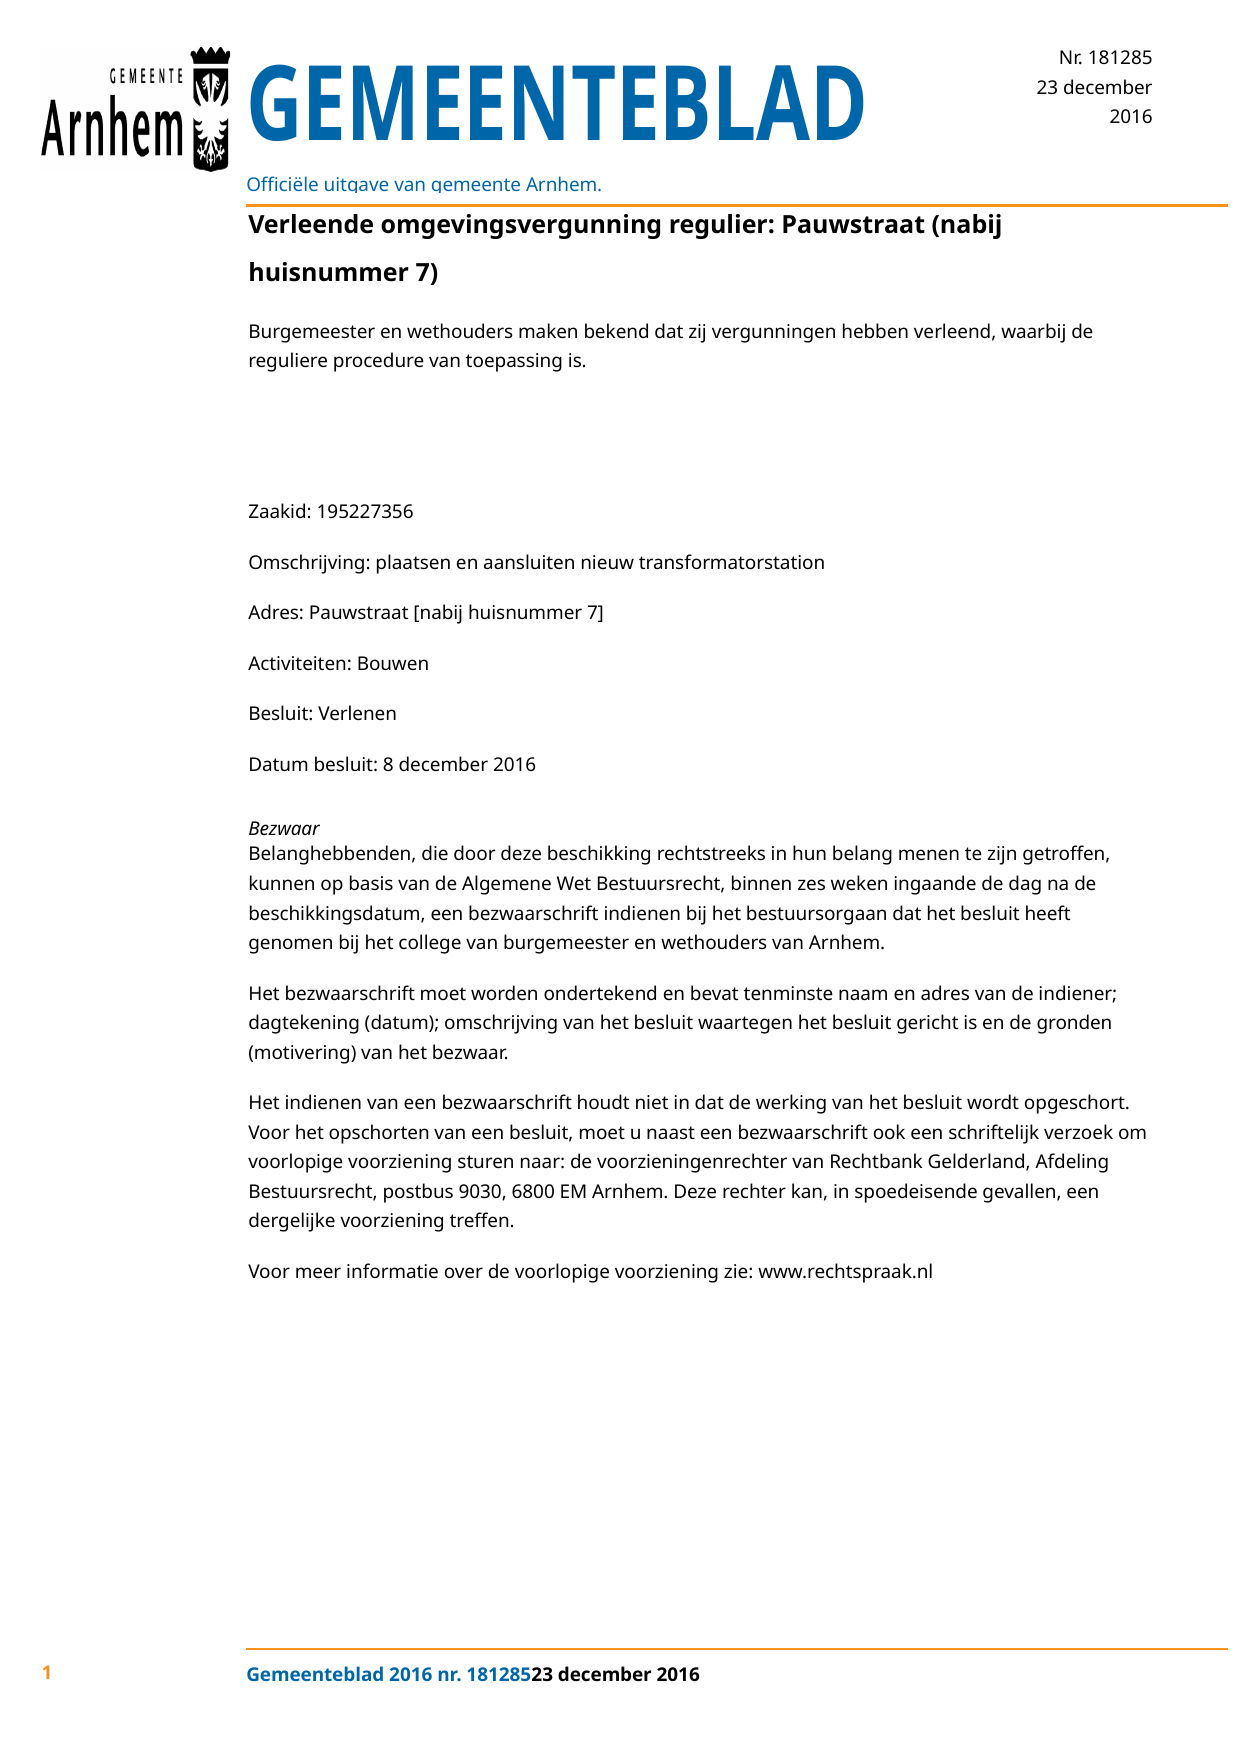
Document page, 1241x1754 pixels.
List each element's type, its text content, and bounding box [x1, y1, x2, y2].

text Omschrijving: plaatsen en aansluiten nieuw transformatorstation [248, 549, 1152, 575]
text Datum besluit: 8 december 2016 [248, 751, 1152, 777]
picture [41, 47, 231, 172]
text Het bezwaarschrift moet worden ondertekend en bevat tenminste naam en adres van de indiener; dagtekening (datum); omschrijving van het besluit waartegen het besluit gericht is en de gronden (motivering) van het bezwaar. [248, 980, 1152, 1064]
text Het indienen van een bezwaarschrift houdt niet in dat de werking van het besluit wordt opgeschort. Voor het opschorten van een besluit, moet u naast een bezwaarschrift ook een schriftelijk verzoek om voorlopige voorziening sturen naar: de voorzieningenrechter van Rechtbank Gelderland, Afdeling Bestuursrecht, postbus 9030, 6800 EM Arnhem. Deze rechter kan, in spoedeisende gevallen, een dergelijke voorziening treffen. [248, 1089, 1152, 1233]
text Burgemeester en wethouders maken bekend dat zij vergunningen hebben verleend, waarbij de reguliere procedure van toepassing is. [248, 318, 1152, 373]
text Zaakid: 195227356 [248, 499, 1152, 524]
text Adres: Pauwstraat [nabij huisnummer 7] [248, 599, 1152, 625]
text Besluit: Verlenen [248, 700, 1152, 726]
text Voor meer informatie over de voorlopige voorziening zie: www.rechtspraak.nl [248, 1258, 1152, 1284]
text Activiteiten: Bouwen [248, 650, 1152, 676]
text Belanghebbenden, die door deze beschikking rechtstreeks in hun belang menen te zijn getroffen, kunnen op basis van de Algemene Wet Bestuursrecht, binnen zes weken ingaande de dag na de beschikkingsdatum, een bezwaarschrift indienen bij het bestuursorgaan dat het besluit heeft genomen bij het college van burgemeester en wethouders van Arnhem. [248, 841, 1152, 955]
text Bezwaar [248, 815, 1152, 841]
text Verleende omgevingsvergunning regulier: Pauwstraat (nabij huisnummer 7) [248, 207, 1152, 288]
